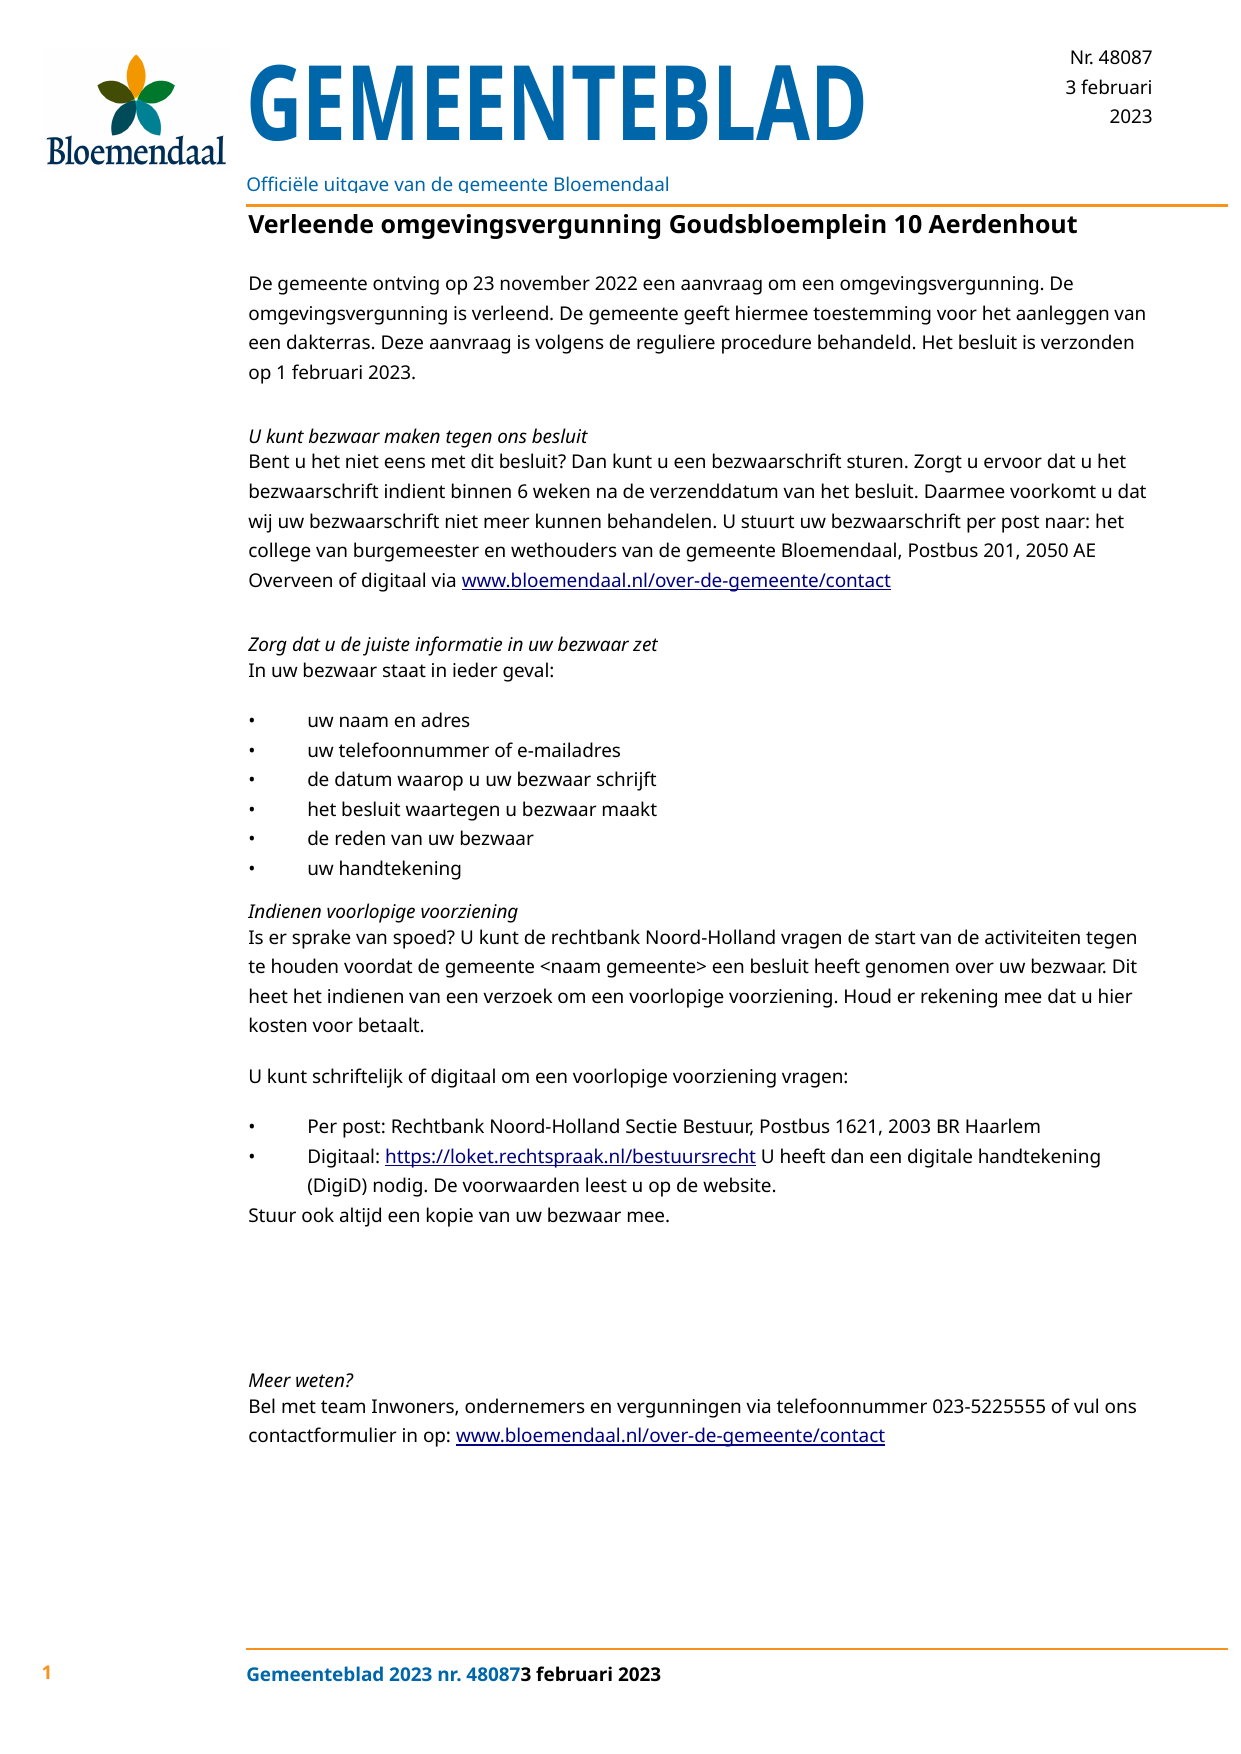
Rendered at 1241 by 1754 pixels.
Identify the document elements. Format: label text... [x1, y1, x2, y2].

text Indienen voorlopige voorziening [248, 898, 1152, 924]
list uw handtekening [248, 855, 1152, 881]
text De gemeente ontving op 23 november 2022 een aanvraag om een omgevingsvergunning. De omgevingsvergunning is verleend. De gemeente geeft hiermee toestemming voor het aanleggen van een dakterras. Deze aanvraag is volgens de reguliere procedure behandeld. Het besluit is verzonden op 1 februari 2023. [248, 270, 1152, 385]
text U kunt schriftelijk of digitaal om een voorlopige voorziening vragen: [248, 1063, 1152, 1089]
text Meer weten? [248, 1367, 1152, 1393]
text Zorg dat u de juiste informatie in uw bezwaar zet [248, 631, 1152, 657]
text Bel met team Inwoners, ondernemers en vergunningen via telefoonnummer 023-5225555 of vul ons contactformulier in op: www.bloemendaal.nl/over-de-gemeente/contact [248, 1393, 1152, 1448]
text Stuur ook altijd een kopie van uw bezwaar mee. [248, 1202, 1152, 1228]
list de reden van uw bezwaar [248, 826, 1152, 851]
list uw naam en adres [248, 707, 1152, 733]
list uw telefoonnummer of e-mailadres [248, 737, 1152, 762]
text Verleende omgevingsvergunning Goudsbloemplein 10 Aerdenhout [248, 207, 1152, 241]
list de datum waarop u uw bezwaar schrijft [248, 766, 1152, 792]
list Digitaal: https://loket.rechtspraak.nl/bestuursrecht U heeft dan een digitale handtekening (DigiD) nodig. De voorwaarden leest u op de website. [248, 1143, 1152, 1198]
picture [41, 47, 231, 172]
list het besluit waartegen u bezwaar maakt [248, 796, 1152, 822]
list Per post: Rechtbank Noord-Holland Sectie Bestuur, Postbus 1621, 2003 BR Haarlem [248, 1113, 1152, 1139]
text Is er sprake van spoed? U kunt de rechtbank Noord-Holland vragen de start van de activiteiten tegen te houden voordat de gemeente <naam gemeente> een besluit heeft genomen over uw bezwaar. Dit heet het indienen van een verzoek om een voorlopige voorziening. Houd er rekening mee dat u hier kosten voor betaalt. [248, 924, 1152, 1038]
text In uw bezwaar staat in ieder geval: [248, 657, 1152, 682]
text U kunt bezwaar maken tegen ons besluit [248, 423, 1152, 449]
text Bent u het niet eens met dit besluit? Dan kunt u een bezwaarschrift sturen. Zorgt u ervoor dat u het bezwaarschrift indient binnen 6 weken na de verzenddatum van het besluit. Daarmee voorkomt u dat wij uw bezwaarschrift niet meer kunnen behandelen. U stuurt uw bezwaarschrift per post naar: het college van burgemeester en wethouders van de gemeente Bloemendaal, Postbus 201, 2050 AE Overveen of digitaal via www.bloemendaal.nl/over-de-gemeente/contact [248, 449, 1152, 593]
